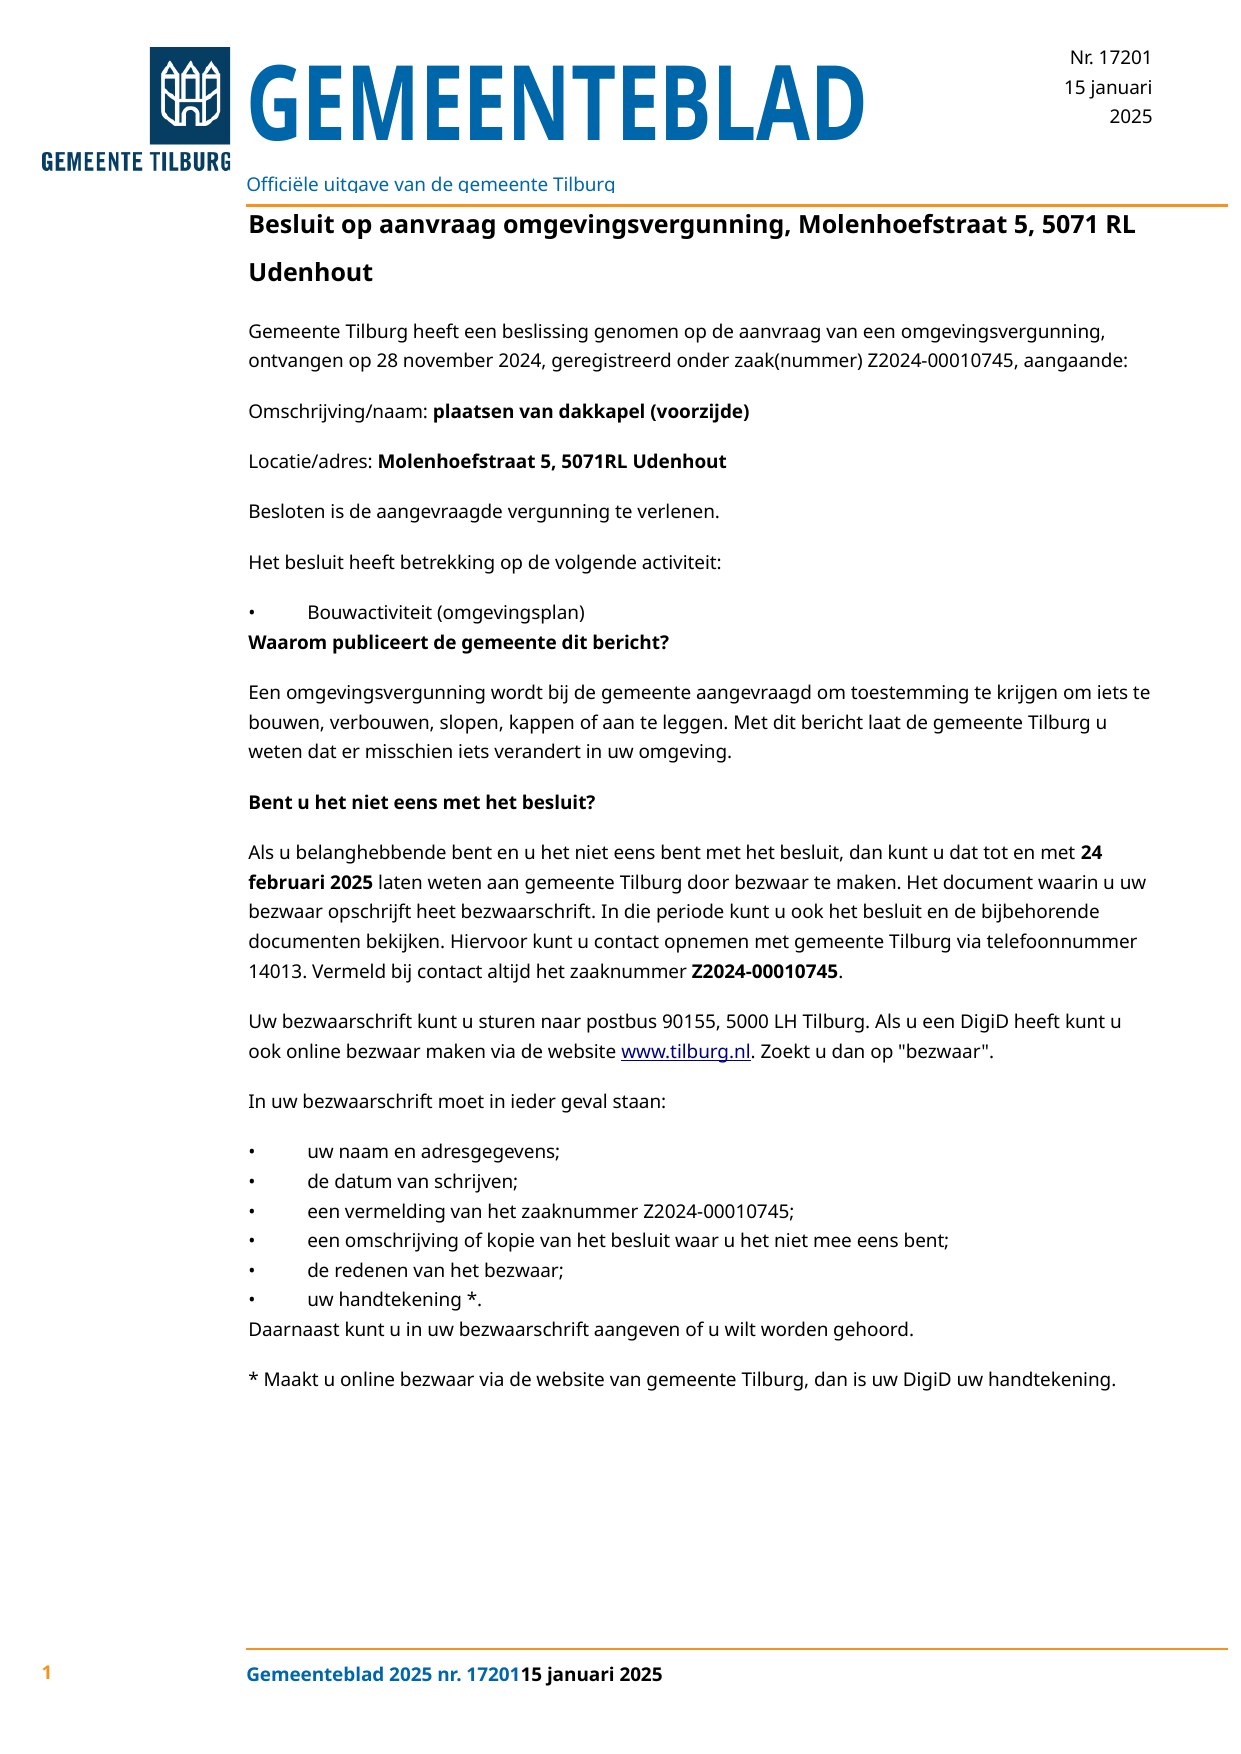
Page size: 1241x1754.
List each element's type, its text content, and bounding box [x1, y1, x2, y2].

text * Maakt u online bezwaar via de website van gemeente Tilburg, dan is uw DigiD uw handtekening. [248, 1367, 1152, 1392]
text Besloten is de aangevraagde vergunning te verlenen. [248, 499, 1152, 524]
text Omschrijving/naam: plaatsen van dakkapel (voorzijde) [248, 398, 1152, 424]
text Het besluit heeft betrekking op de volgende activiteit: [248, 549, 1152, 575]
list uw handtekening *. [248, 1287, 1152, 1312]
text Locatie/adres: Molenhoefstraat 5, 5071RL Udenhout [248, 448, 1152, 474]
text Gemeente Tilburg heeft een beslissing genomen op de aanvraag van een omgevingsvergunning, ontvangen op 28 november 2024, geregistreerd onder zaak(nummer) Z2024-00010745, aangaande: [248, 318, 1152, 373]
list de datum van schrijven; [248, 1168, 1152, 1194]
text Daarnaast kunt u in uw bezwaarschrift aangeven of u wilt worden gehoord. [248, 1316, 1152, 1342]
text Als u belanghebbende bent en u het niet eens bent met het besluit, dan kunt u dat tot en met 24 februari 2025 laten weten aan gemeente Tilburg door bezwaar te maken. Het document waarin u uw bezwaar opschrijft heet bezwaarschrift. In die periode kunt u ook het besluit en de bijbehorende documenten bekijken. Hiervoor kunt u contact opnemen met gemeente Tilburg via telefoonnummer 14013. Vermeld bij contact altijd het zaaknummer Z2024-00010745. [248, 839, 1152, 984]
text Uw bezwaarschrift kunt u sturen naar postbus 90155, 5000 LH Tilburg. Als u een DigiD heeft kunt u ook online bezwaar maken via de website www.tilburg.nl. Zoekt u dan op "bezwaar". [248, 1008, 1152, 1064]
text Een omgevingsvergunning wordt bij de gemeente aangevraagd om toestemming te krijgen om iets te bouwen, verbouwen, slopen, kappen of aan te leggen. Met dit bericht laat de gemeente Tilburg u weten dat er misschien iets verandert in uw omgeving. [248, 679, 1152, 764]
list uw naam en adresgegevens; [248, 1139, 1152, 1164]
text Besluit op aanvraag omgevingsvergunning, Molenhoefstraat 5, 5071 RL Udenhout [248, 207, 1152, 288]
picture [41, 47, 231, 172]
list een omschrijving of kopie van het besluit waar u het niet mee eens bent; [248, 1227, 1152, 1253]
text Waarom publiceert de gemeente dit bericht? [248, 629, 1152, 655]
list de redenen van het bezwaar; [248, 1257, 1152, 1283]
list Bouwactiviteit (omgevingsplan) [248, 599, 1152, 625]
list een vermelding van het zaaknummer Z2024-00010745; [248, 1198, 1152, 1224]
text In uw bezwaarschrift moet in ieder geval staan: [248, 1088, 1152, 1114]
text Bent u het niet eens met het besluit? [248, 789, 1152, 815]
